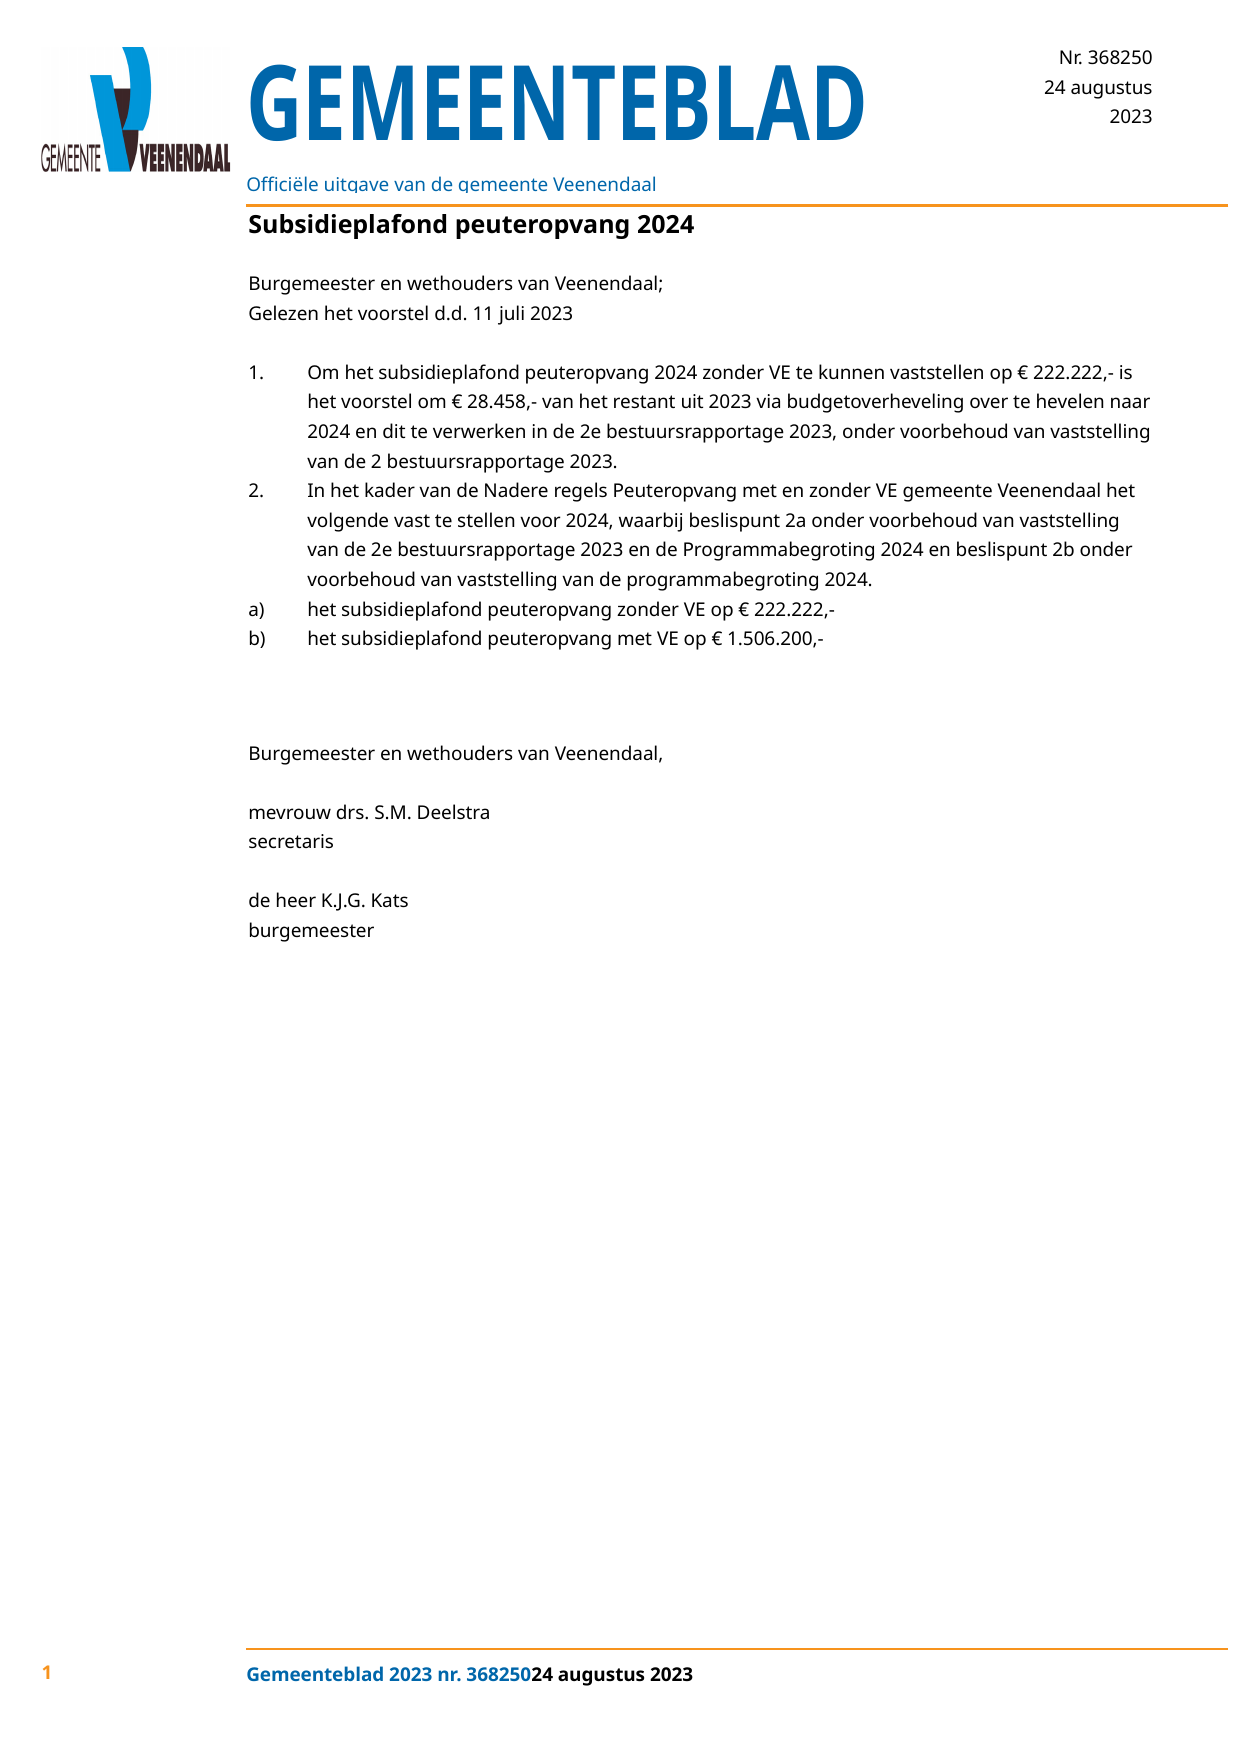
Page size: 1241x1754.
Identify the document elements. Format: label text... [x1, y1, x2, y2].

text Burgemeester en wethouders van Veenendaal; [248, 270, 1152, 296]
list Om het subsidieplafond peuteropvang 2024 zonder VE te kunnen vaststellen op € 222.222,- is het voorstel om € 28.458,- van het restant uit 2023 via budgetoverheveling over te hevelen naar 2024 en dit te verwerken in de 2e bestuursrapportage 2023, onder voorbehoud van vaststelling van de 2 bestuursrapportage 2023. [248, 359, 1152, 473]
picture [41, 47, 130, 172]
text mevrouw drs. S.M. Deelstra [248, 799, 1152, 825]
list In het kader van de Nadere regels Peuteropvang met en zonder VE gemeente Veenendaal het volgende vast te stellen voor 2024, waarbij beslispunt 2a onder voorbehoud van vaststelling van de 2e bestuursrapportage 2023 en de Programmabegroting 2024 en beslispunt 2b onder voorbehoud van vaststelling van de programmabegroting 2024. [248, 477, 1152, 592]
text burgemeester [248, 917, 1152, 943]
list het subsidieplafond peuteropvang met VE op € 1.506.200,- [248, 625, 1152, 651]
picture [123, 47, 231, 172]
text Gelezen het voorstel d.d. 11 juli 2023 [248, 300, 1152, 326]
text de heer K.J.G. Kats [248, 888, 1152, 913]
text Burgemeester en wethouders van Veenendaal, [248, 740, 1152, 766]
text Subsidieplafond peuteropvang 2024 [248, 207, 1152, 241]
list het subsidieplafond peuteropvang zonder VE op € 222.222,- [248, 596, 1152, 621]
text secretaris [248, 828, 1152, 854]
